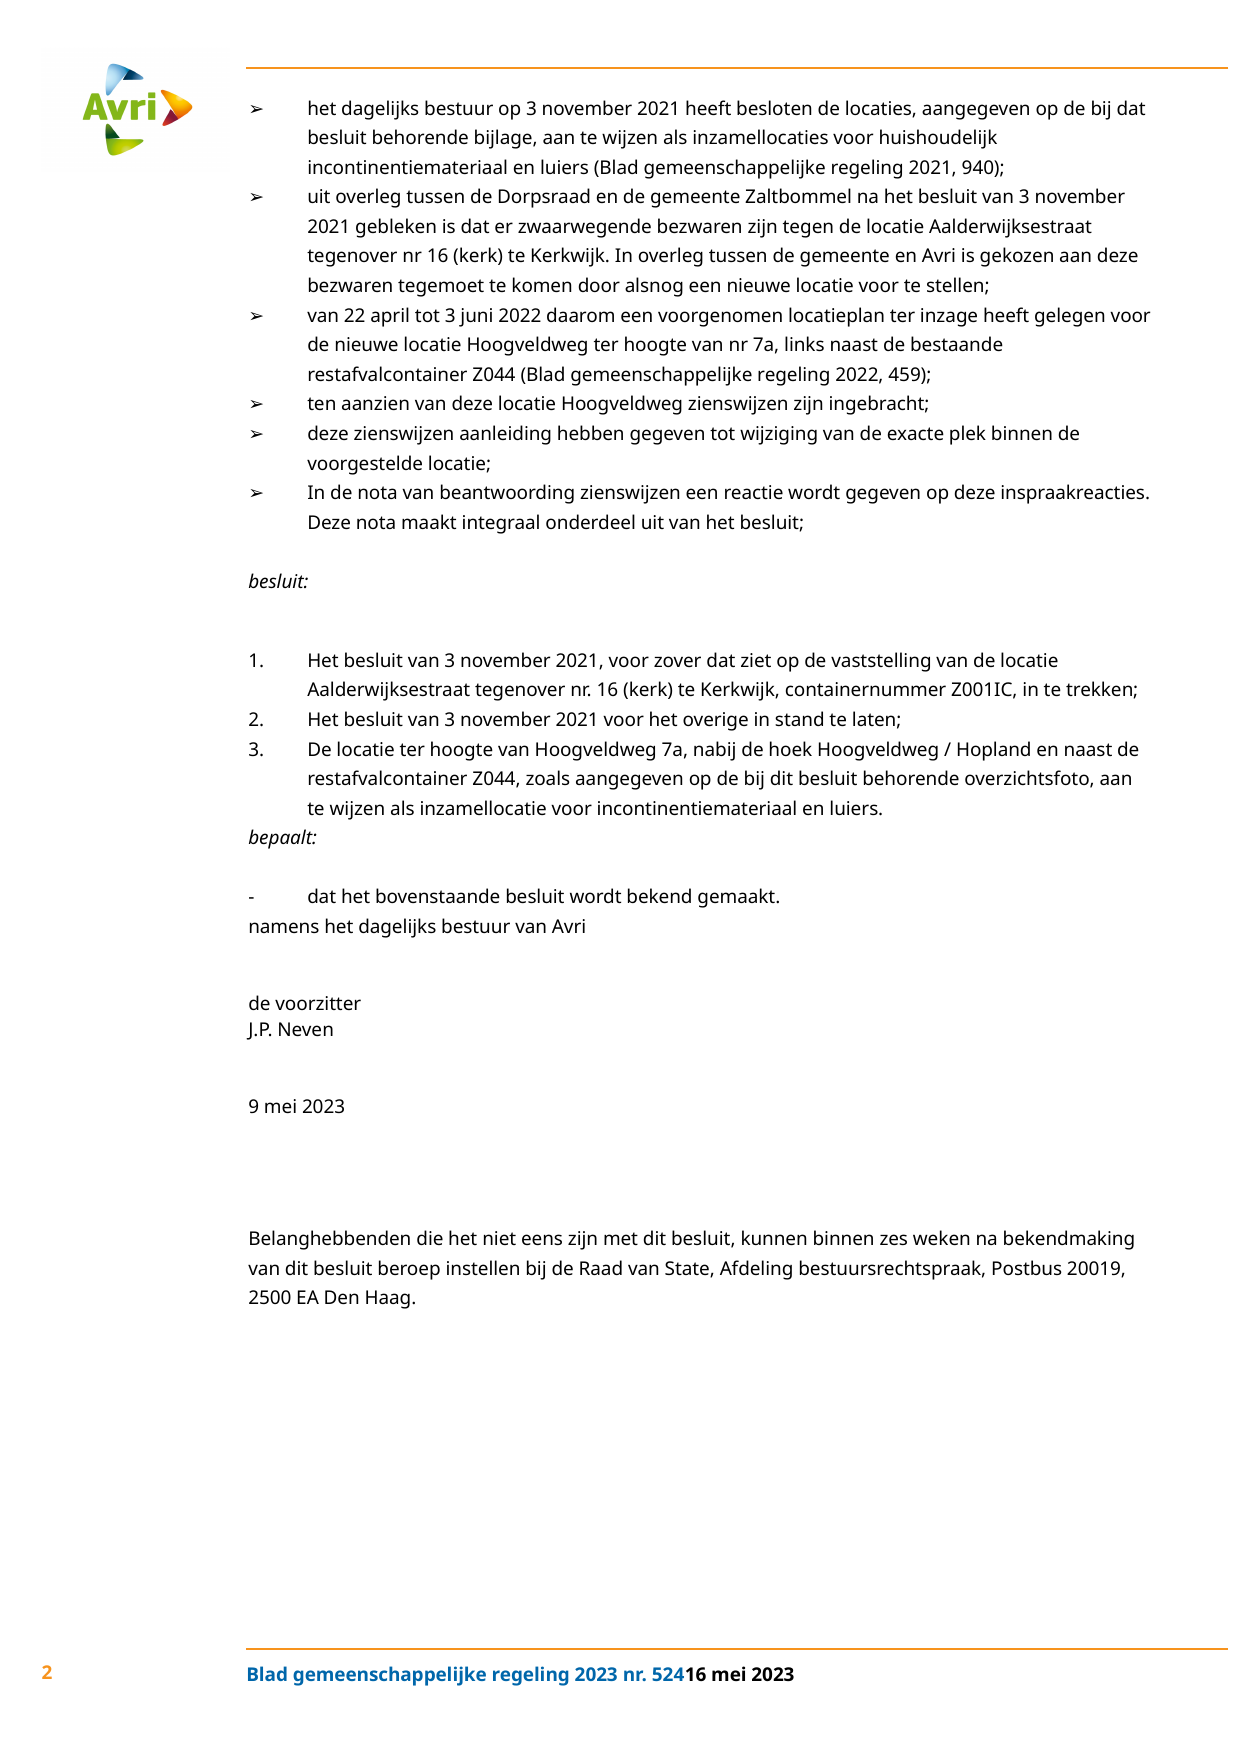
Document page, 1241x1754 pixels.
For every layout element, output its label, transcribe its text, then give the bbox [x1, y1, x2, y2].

list het dagelijks bestuur op 3 november 2021 heeft besloten de locaties, aangegeven op de bij dat besluit behorende bijlage, aan te wijzen als inzamellocaties voor huishoudelijk incontinentiemateriaal en luiers (Blad gemeenschappelijke regeling 2021, 940); [248, 95, 1152, 180]
text J.P. Neven [248, 1016, 1152, 1042]
list dat het bovenstaande besluit wordt bekend gemaakt. [248, 884, 1152, 909]
list In de nota van beantwoording zienswijzen een reactie wordt gegeven op deze inspraakreacties. Deze nota maakt integraal onderdeel uit van het besluit; [248, 479, 1152, 535]
list deze zienswijzen aanleiding hebben gegeven tot wijziging van de exacte plek binnen de voorgestelde locatie; [248, 420, 1152, 476]
text 2500 EA Den Haag. [248, 1284, 1152, 1310]
list van 22 april tot 3 juni 2022 daarom een voorgenomen locatieplan ter inzage heeft gelegen voor de nieuwe locatie Hoogveldweg ter hoogte van nr 7a, links naast de bestaande restafvalcontainer Z044 (Blad gemeenschappelijke regeling 2022, 459); [248, 302, 1152, 387]
text van dit besluit beroep instellen bij de Raad van State, Afdeling bestuursrechtspraak, Postbus 20019, [248, 1255, 1152, 1281]
list Het besluit van 3 november 2021 voor het overige in stand te laten; [248, 706, 1152, 732]
text 9 mei 2023 [248, 1093, 1152, 1119]
list uit overleg tussen de Dorpsraad en de gemeente Zaltbommel na het besluit van 3 november 2021 gebleken is dat er zwaarwegende bezwaren zijn tegen de locatie Aalderwijksestraat tegenover nr 16 (kerk) te Kerkwijk. In overleg tussen de gemeente en Avri is gekozen aan deze bezwaren tegemoet te komen door alsnog een nieuwe locatie voor te stellen; [248, 183, 1152, 298]
list Het besluit van 3 november 2021, voor zover dat ziet op de vaststelling van de locatie Aalderwijksestraat tegenover nr. 16 (kerk) te Kerkwijk, containernummer Z001IC, in te trekken; [248, 647, 1152, 702]
text de voorzitter [248, 990, 1152, 1016]
text bepaalt: [248, 824, 1152, 850]
list De locatie ter hoogte van Hoogveldweg 7a, nabij de hoek Hoogveldweg / Hopland en naast de restafvalcontainer Z044, zoals aangegeven op de bij dit besluit behorende overzichtsfoto, aan te wijzen als inzamellocatie voor incontinentiemateriaal en luiers. [248, 736, 1152, 821]
picture [41, 47, 231, 172]
text namens het dagelijks bestuur van Avri [248, 913, 1152, 939]
text besluit: [248, 568, 1152, 594]
text Belanghebbenden die het niet eens zijn met dit besluit, kunnen binnen zes weken na bekendmaking [248, 1225, 1152, 1251]
list ten aanzien van deze locatie Hoogveldweg zienswijzen zijn ingebracht; [248, 391, 1152, 416]
